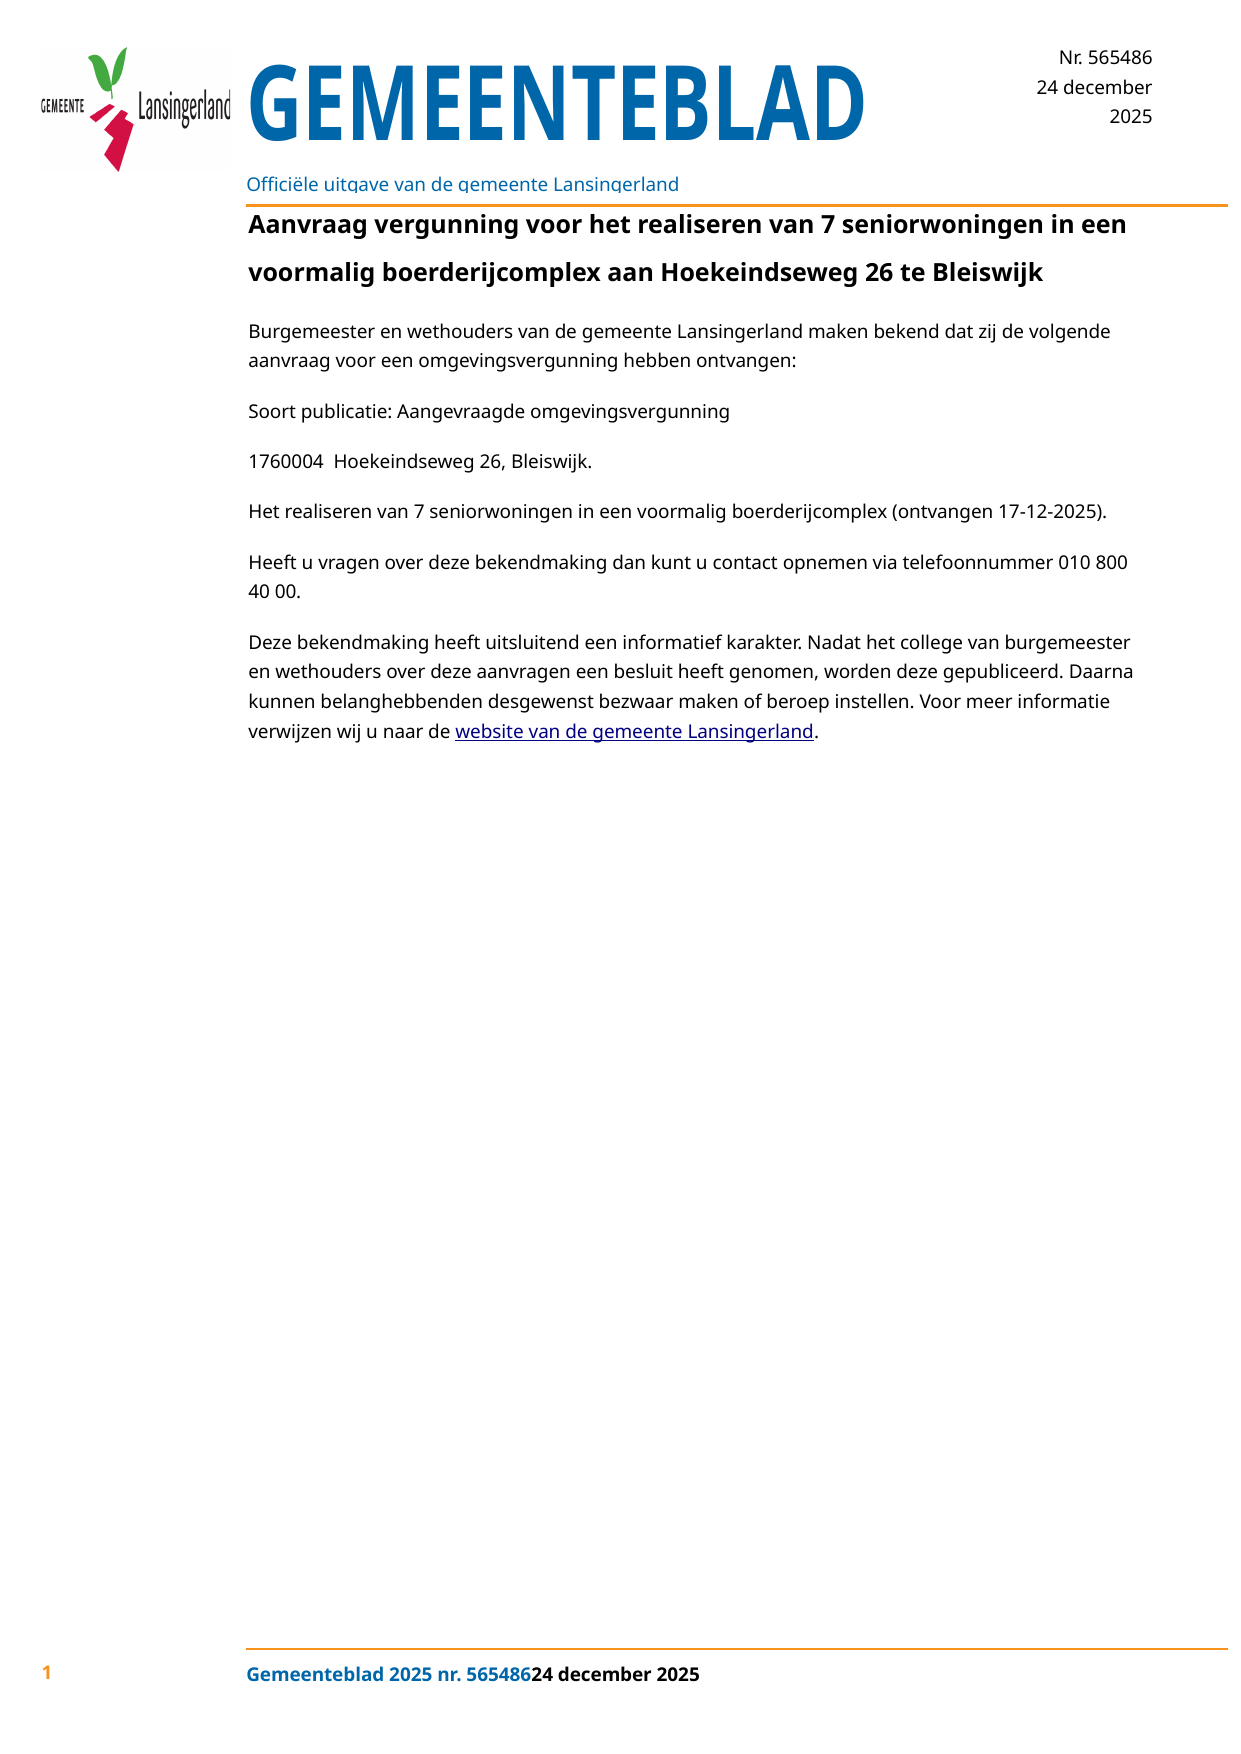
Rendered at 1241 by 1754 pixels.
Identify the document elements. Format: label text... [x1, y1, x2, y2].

text 1760004 Hoekeindseweg 26, Bleiswijk. [248, 448, 1152, 474]
text Heeft u vragen over deze bekendmaking dan kunt u contact opnemen via telefoonnummer 010 800 40 00. [248, 549, 1152, 604]
text Het realiseren van 7 seniorwoningen in een voormalig boerderijcomplex (ontvangen 17-12-2025). [248, 499, 1152, 524]
picture [41, 47, 231, 172]
text Deze bekendmaking heeft uitsluitend een informatief karakter. Nadat het college van burgemeester en wethouders over deze aanvragen een besluit heeft genomen, worden deze gepubliceerd. Daarna kunnen belanghebbenden desgewenst bezwaar maken of beroep instellen. Voor meer informatie verwijzen wij u naar de website van de gemeente Lansingerland. [248, 629, 1152, 744]
text Aanvraag vergunning voor het realiseren van 7 seniorwoningen in een voormalig boerderijcomplex aan Hoekeindseweg 26 te Bleiswijk [248, 207, 1152, 288]
text Soort publicatie: Aangevraagde omgevingsvergunning [248, 398, 1152, 424]
text Burgemeester en wethouders van de gemeente Lansingerland maken bekend dat zij de volgende aanvraag voor een omgevingsvergunning hebben ontvangen: [248, 318, 1152, 373]
